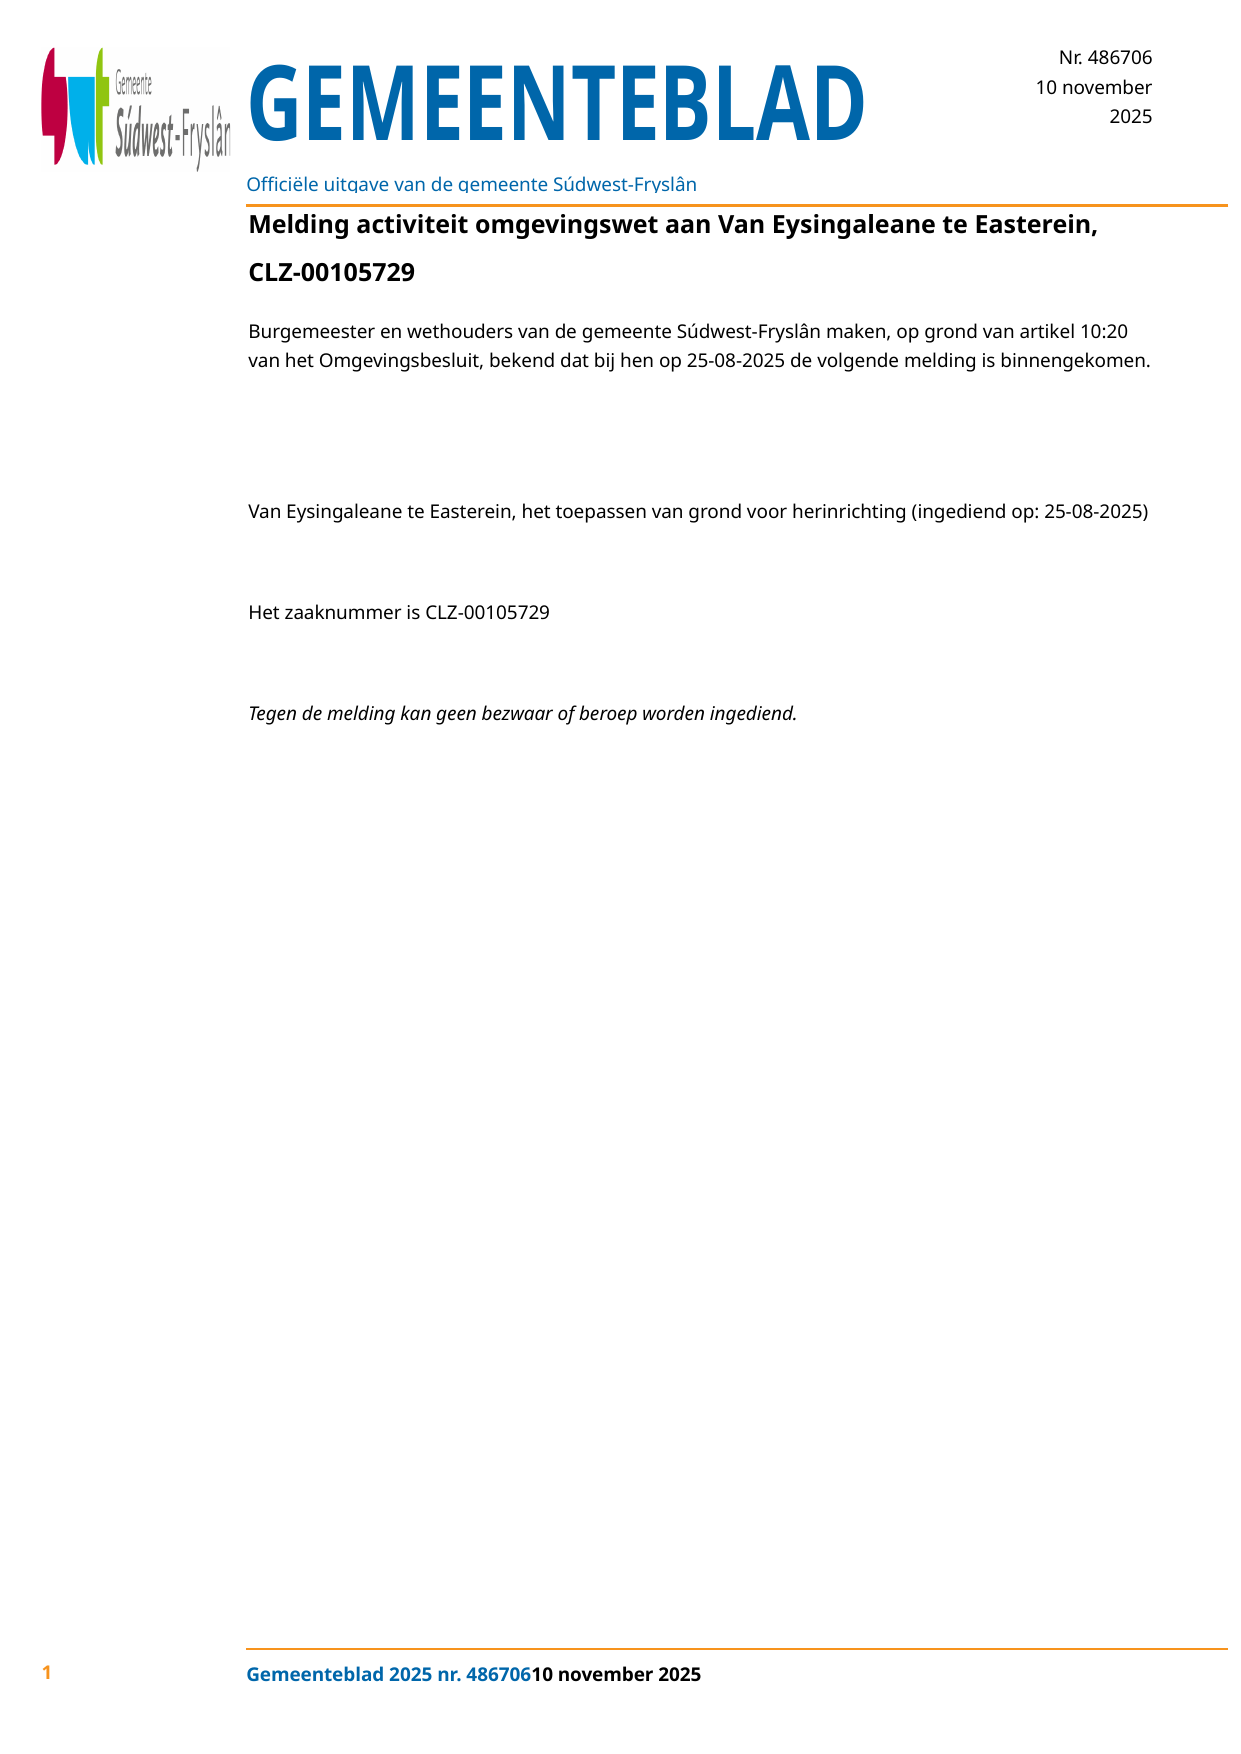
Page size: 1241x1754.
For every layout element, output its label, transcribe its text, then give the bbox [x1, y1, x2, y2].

text Melding activiteit omgevingswet aan Van Eysingaleane te Easterein, CLZ-00105729 [248, 207, 1152, 288]
picture [41, 47, 231, 172]
text Tegen de melding kan geen bezwaar of beroep worden ingediend. [248, 700, 1152, 726]
text Burgemeester en wethouders van de gemeente Súdwest-Fryslân maken, op grond van artikel 10:20 van het Omgevingsbesluit, bekend dat bij hen op 25-08-2025 de volgende melding is binnengekomen. [248, 318, 1152, 373]
text Van Eysingaleane te Easterein, het toepassen van grond voor herinrichting (ingediend op: 25-08-2025) [248, 499, 1152, 524]
text Het zaaknummer is CLZ-00105729 [248, 599, 1152, 625]
